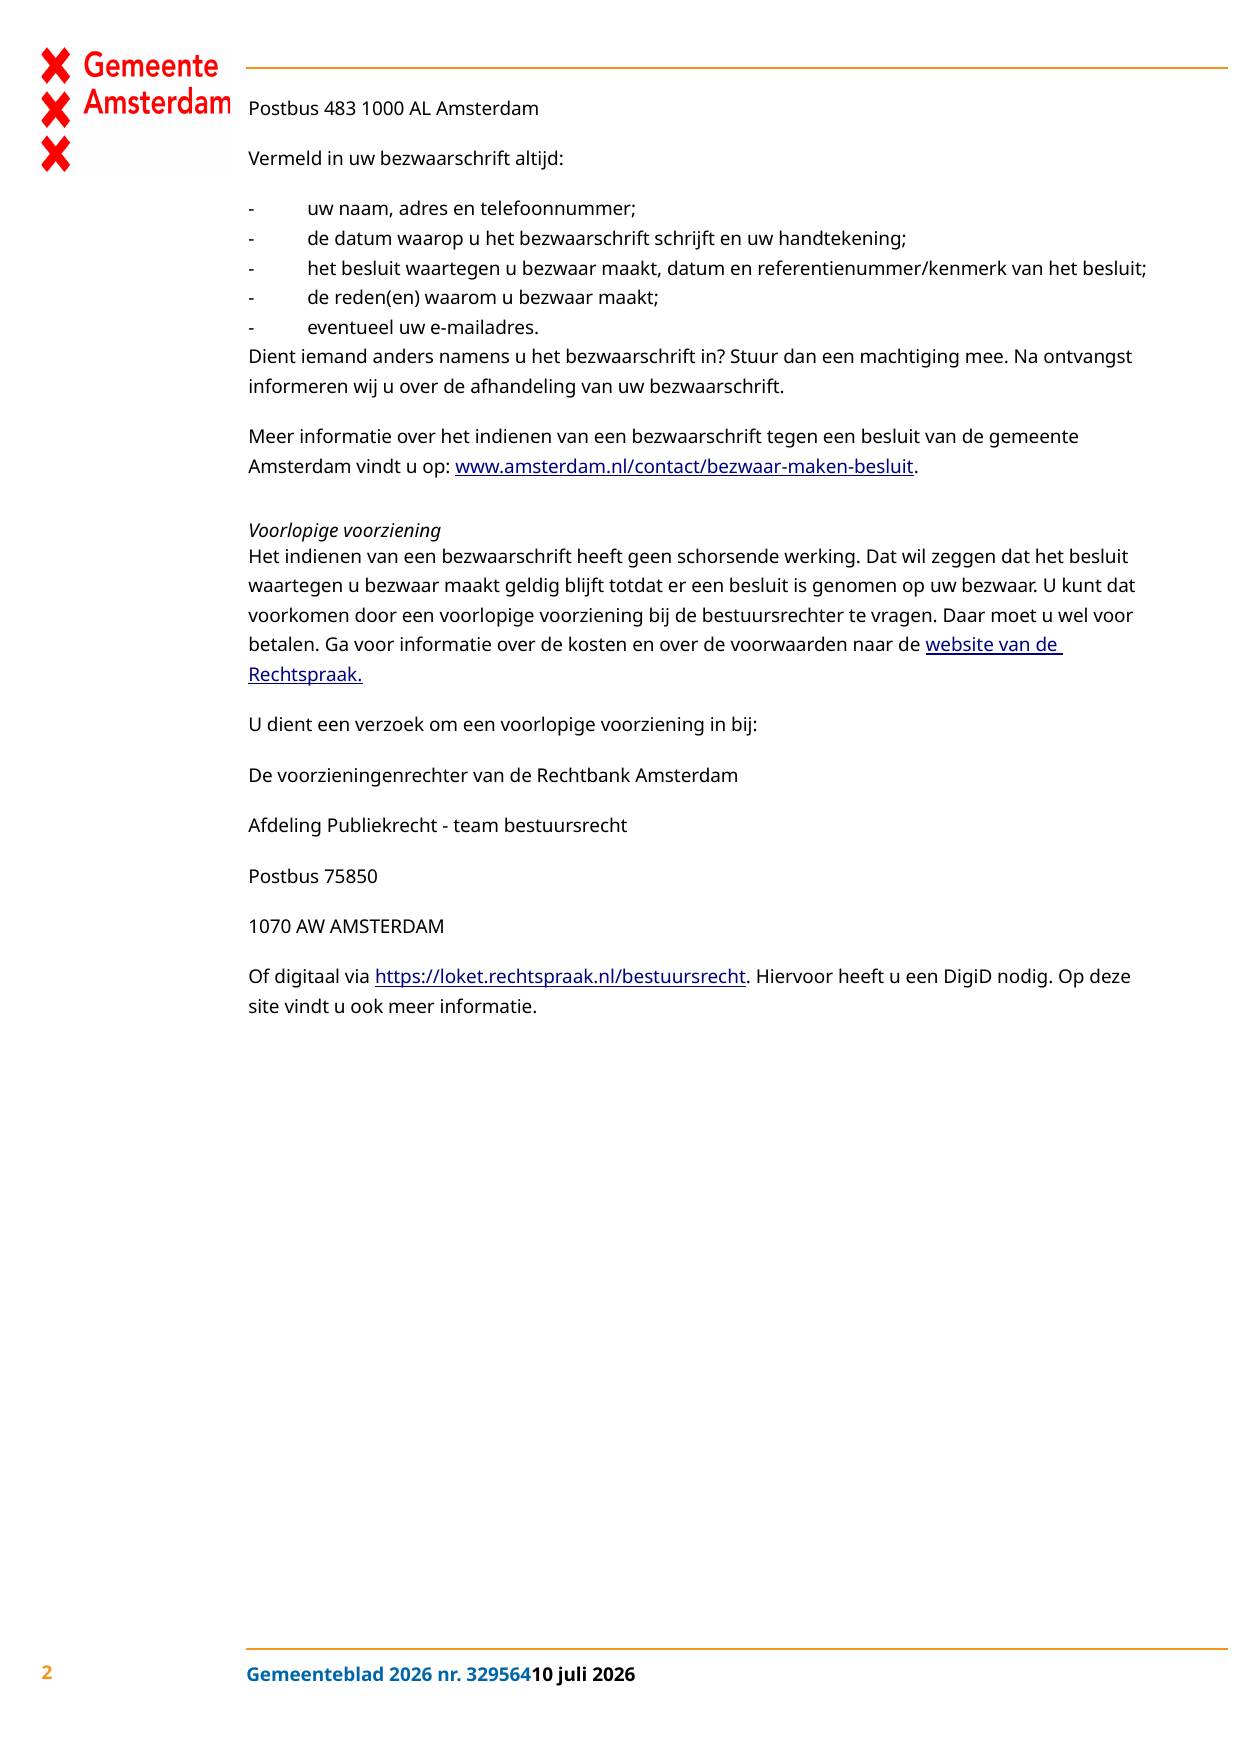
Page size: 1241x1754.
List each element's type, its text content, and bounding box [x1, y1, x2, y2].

text U dient een verzoek om een voorlopige voorziening in bij: [248, 712, 1152, 737]
list uw naam, adres en telefoonnummer; [248, 196, 1152, 221]
list eventueel uw e-mailadres. [248, 314, 1152, 340]
text Voorlopige voorziening [248, 517, 1152, 543]
text Het indienen van een bezwaarschrift heeft geen schorsende werking. Dat wil zeggen dat het besluit waartegen u bezwaar maakt geldig blijft totdat er een besluit is genomen op uw bezwaar. U kunt dat voorkomen door een voorlopige voorziening bij de bestuursrechter te vragen. Daar moet u wel voor betalen. Ga voor informatie over de kosten en over de voorwaarden naar de website van de Rechtspraak. [248, 543, 1152, 687]
list de datum waarop u het bezwaarschrift schrijft en uw handtekening; [248, 225, 1152, 251]
text Postbus 75850 [248, 863, 1152, 888]
text Postbus 483 1000 AL Amsterdam [248, 95, 1152, 121]
picture [41, 47, 231, 172]
text Dient iemand anders namens u het bezwaarschrift in? Stuur dan een machtiging mee. Na ontvangst informeren wij u over de afhandeling van uw bezwaarschrift. [248, 343, 1152, 399]
text Of digitaal via https://loket.rechtspraak.nl/bestuursrecht. Hiervoor heeft u een DigiD nodig. Op deze site vindt u ook meer informatie. [248, 964, 1152, 1019]
text Afdeling Publiekrecht - team bestuursrecht [248, 812, 1152, 838]
text Meer informatie over het indienen van een bezwaarschrift tegen een besluit van de gemeente Amsterdam vindt u op: www.amsterdam.nl/contact/bezwaar-maken-besluit. [248, 423, 1152, 479]
text Vermeld in uw bezwaarschrift altijd: [248, 145, 1152, 171]
list de reden(en) waarom u bezwaar maakt; [248, 284, 1152, 310]
text 1070 AW AMSTERDAM [248, 913, 1152, 939]
list het besluit waartegen u bezwaar maakt, datum en referentienummer/kenmerk van het besluit; [248, 255, 1152, 281]
text De voorzieningenrechter van de Rechtbank Amsterdam [248, 762, 1152, 788]
